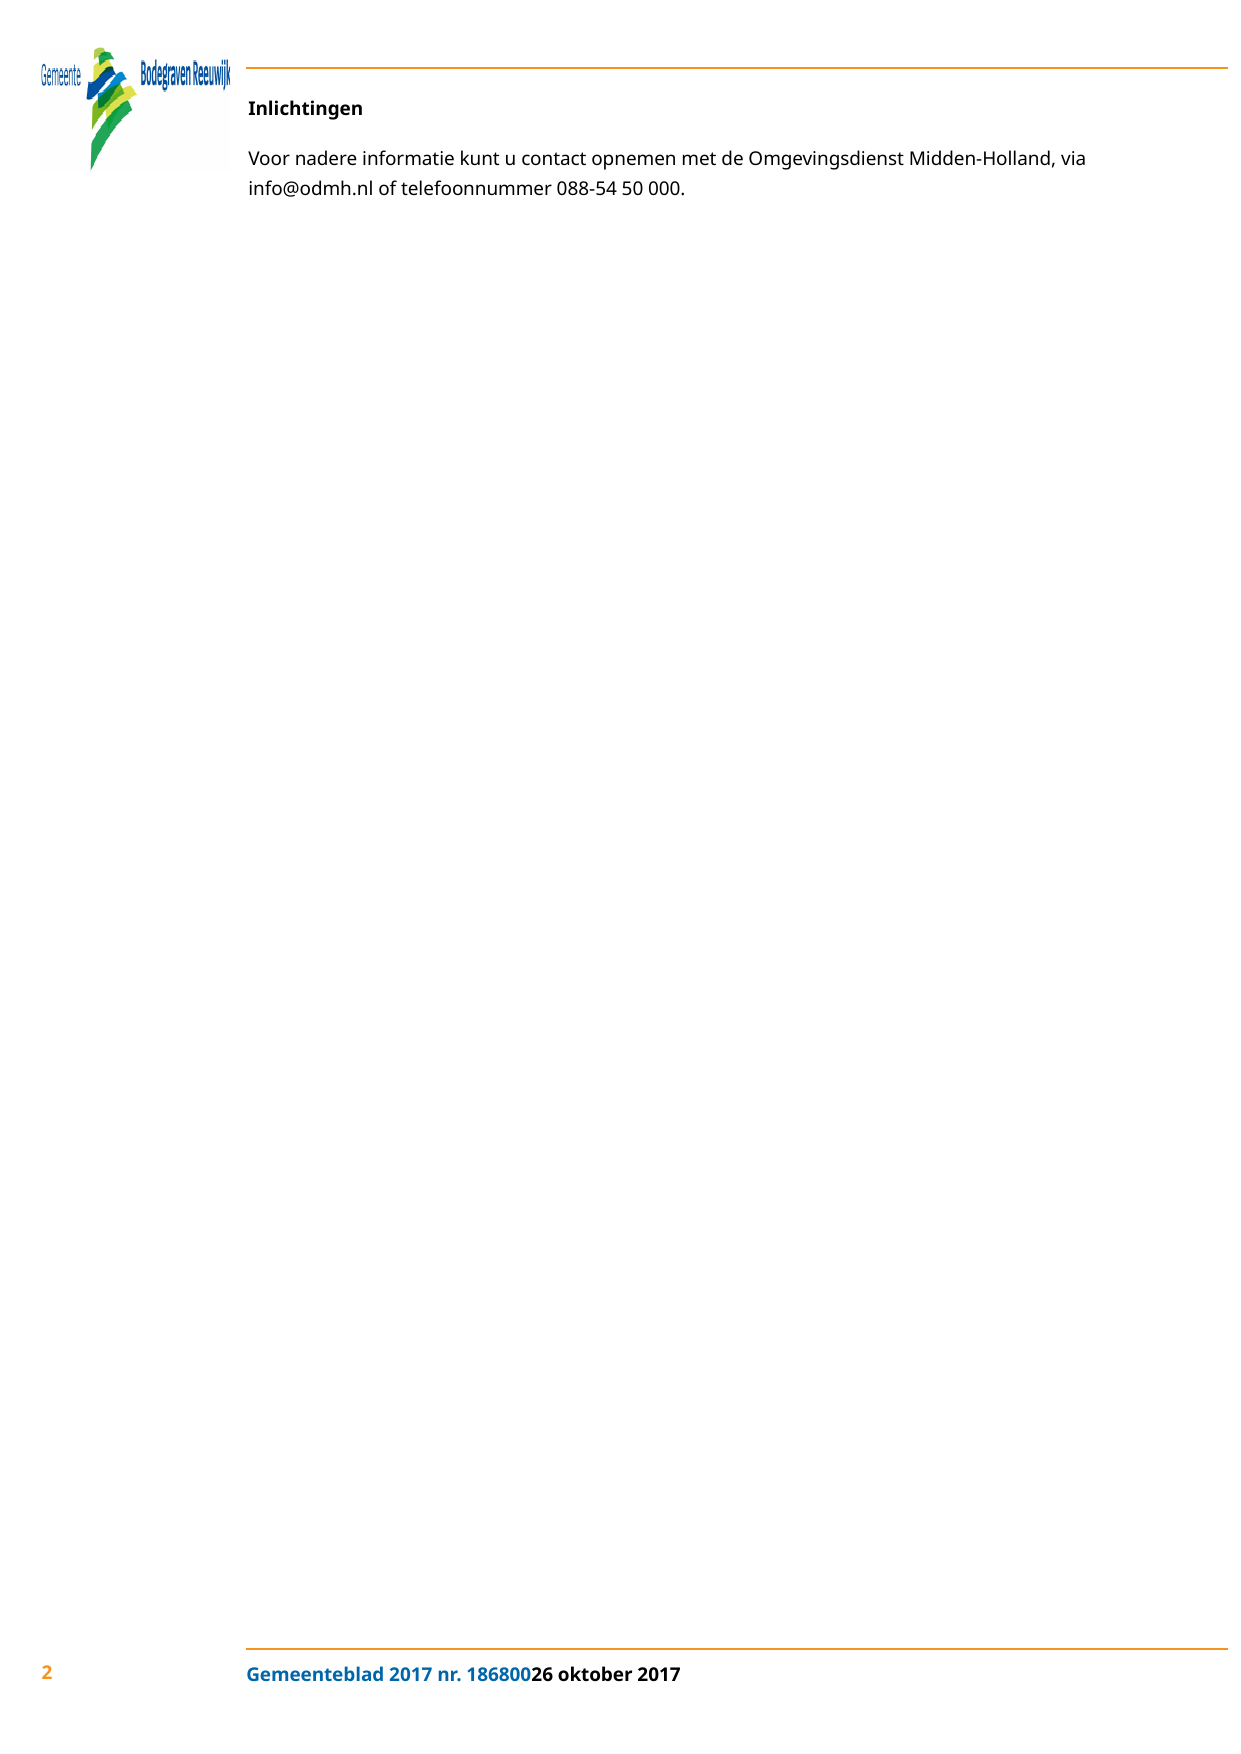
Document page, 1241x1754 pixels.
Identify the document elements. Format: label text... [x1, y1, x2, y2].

picture [41, 47, 231, 172]
text Inlichtingen [248, 95, 1152, 121]
text Voor nadere informatie kunt u contact opnemen met de Omgevingsdienst Midden-Holland, via info@odmh.nl of telefoonnummer 088-54 50 000. [248, 145, 1152, 201]
